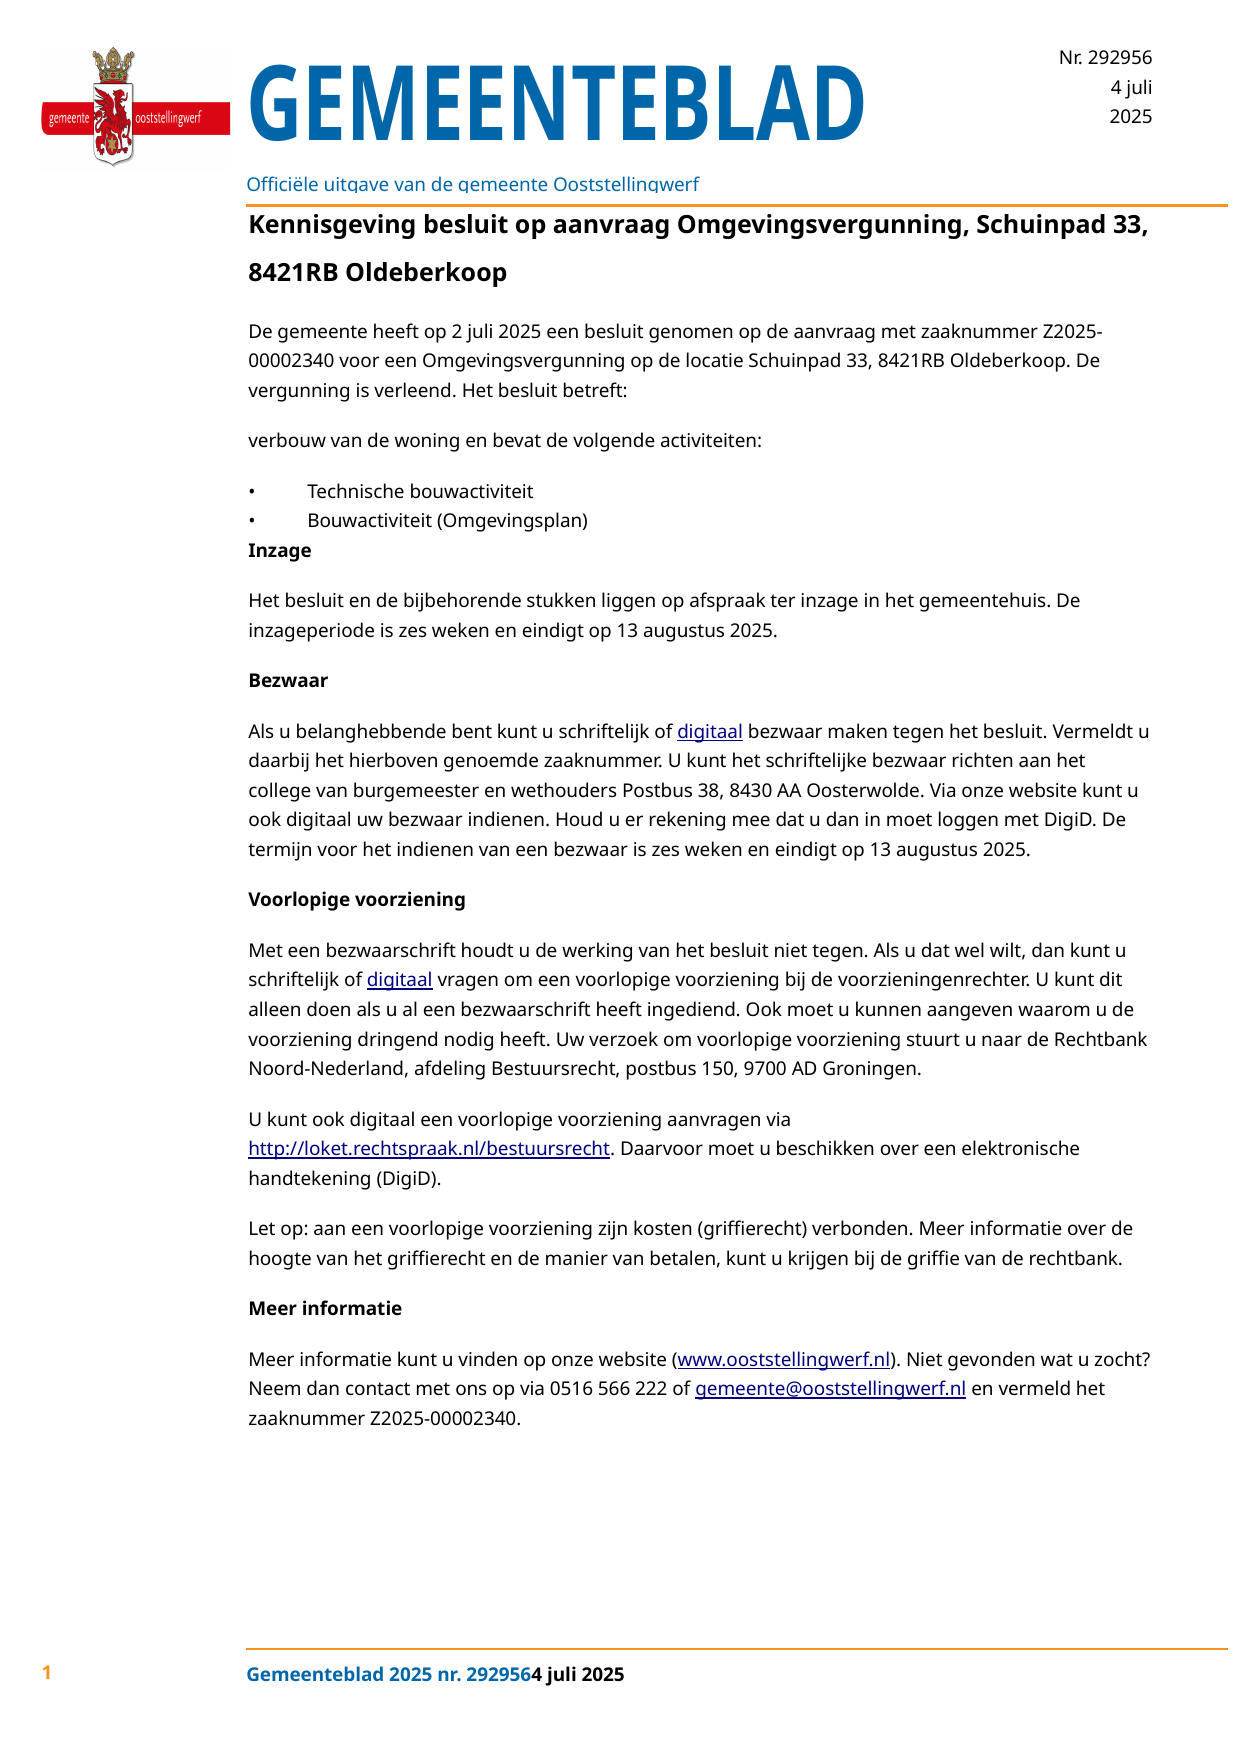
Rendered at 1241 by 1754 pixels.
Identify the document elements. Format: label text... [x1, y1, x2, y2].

text Het besluit en de bijbehorende stukken liggen op afspraak ter inzage in het gemeentehuis. De inzageperiode is zes weken en eindigt op 13 augustus 2025. [248, 587, 1152, 643]
text Als u belanghebbende bent kunt u schriftelijk of digitaal bezwaar maken tegen het besluit. Vermeldt u daarbij het hierboven genoemde zaaknummer. U kunt het schriftelijke bezwaar richten aan het college van burgemeester en wethouders Postbus 38, 8430 AA Oosterwolde. Via onze website kunt u ook digitaal uw bezwaar indienen. Houd u er rekening mee dat u dan in moet loggen met DigiD. De termijn voor het indienen van een bezwaar is zes weken en eindigt op 13 augustus 2025. [248, 718, 1152, 862]
text Kennisgeving besluit op aanvraag Omgevingsvergunning, Schuinpad 33, 8421RB Oldeberkoop [248, 207, 1152, 288]
text Met een bezwaarschrift houdt u de werking van het besluit niet tegen. Als u dat wel wilt, dan kunt u schriftelijk of digitaal vragen om een voorlopige voorziening bij de voorzieningenrechter. U kunt dit alleen doen als u al een bezwaarschrift heeft ingediend. Ook moet u kunnen aangeven waarom u de voorziening dringend nodig heeft. Uw verzoek om voorlopige voorziening stuurt u naar de Rechtbank Noord-Nederland, afdeling Bestuursrecht, postbus 150, 9700 AD Groningen. [248, 937, 1152, 1081]
text Voorlopige voorziening [248, 887, 1152, 912]
text De gemeente heeft op 2 juli 2025 een besluit genomen op de aanvraag met zaaknummer Z2025-00002340 voor een Omgevingsvergunning op de locatie Schuinpad 33, 8421RB Oldeberkoop. De vergunning is verleend. Het besluit betreft: [248, 318, 1152, 403]
list Bouwactiviteit (Omgevingsplan) [248, 507, 1152, 533]
text Meer informatie [248, 1295, 1152, 1321]
text Meer informatie kunt u vinden op onze website (www.ooststellingwerf.nl). Niet gevonden wat u zocht? Neem dan contact met ons op via 0516 566 222 of gemeente@ooststellingwerf.nl en vermeld het zaaknummer Z2025-00002340. [248, 1346, 1152, 1431]
picture [41, 47, 231, 172]
list Technische bouwactiviteit [248, 478, 1152, 504]
text Let op: aan een voorlopige voorziening zijn kosten (griffierecht) verbonden. Meer informatie over de hoogte van het griffierecht en de manier van betalen, kunt u krijgen bij de griffie van de rechtbank. [248, 1215, 1152, 1271]
text Inzage [248, 537, 1152, 563]
text U kunt ook digitaal een voorlopige voorziening aanvragen via http://loket.rechtspraak.nl/bestuursrecht. Daarvoor moet u beschikken over een elektronische handtekening (DigiD). [248, 1106, 1152, 1191]
text Bezwaar [248, 667, 1152, 693]
text verbouw van de woning en bevat de volgende activiteiten: [248, 427, 1152, 453]
